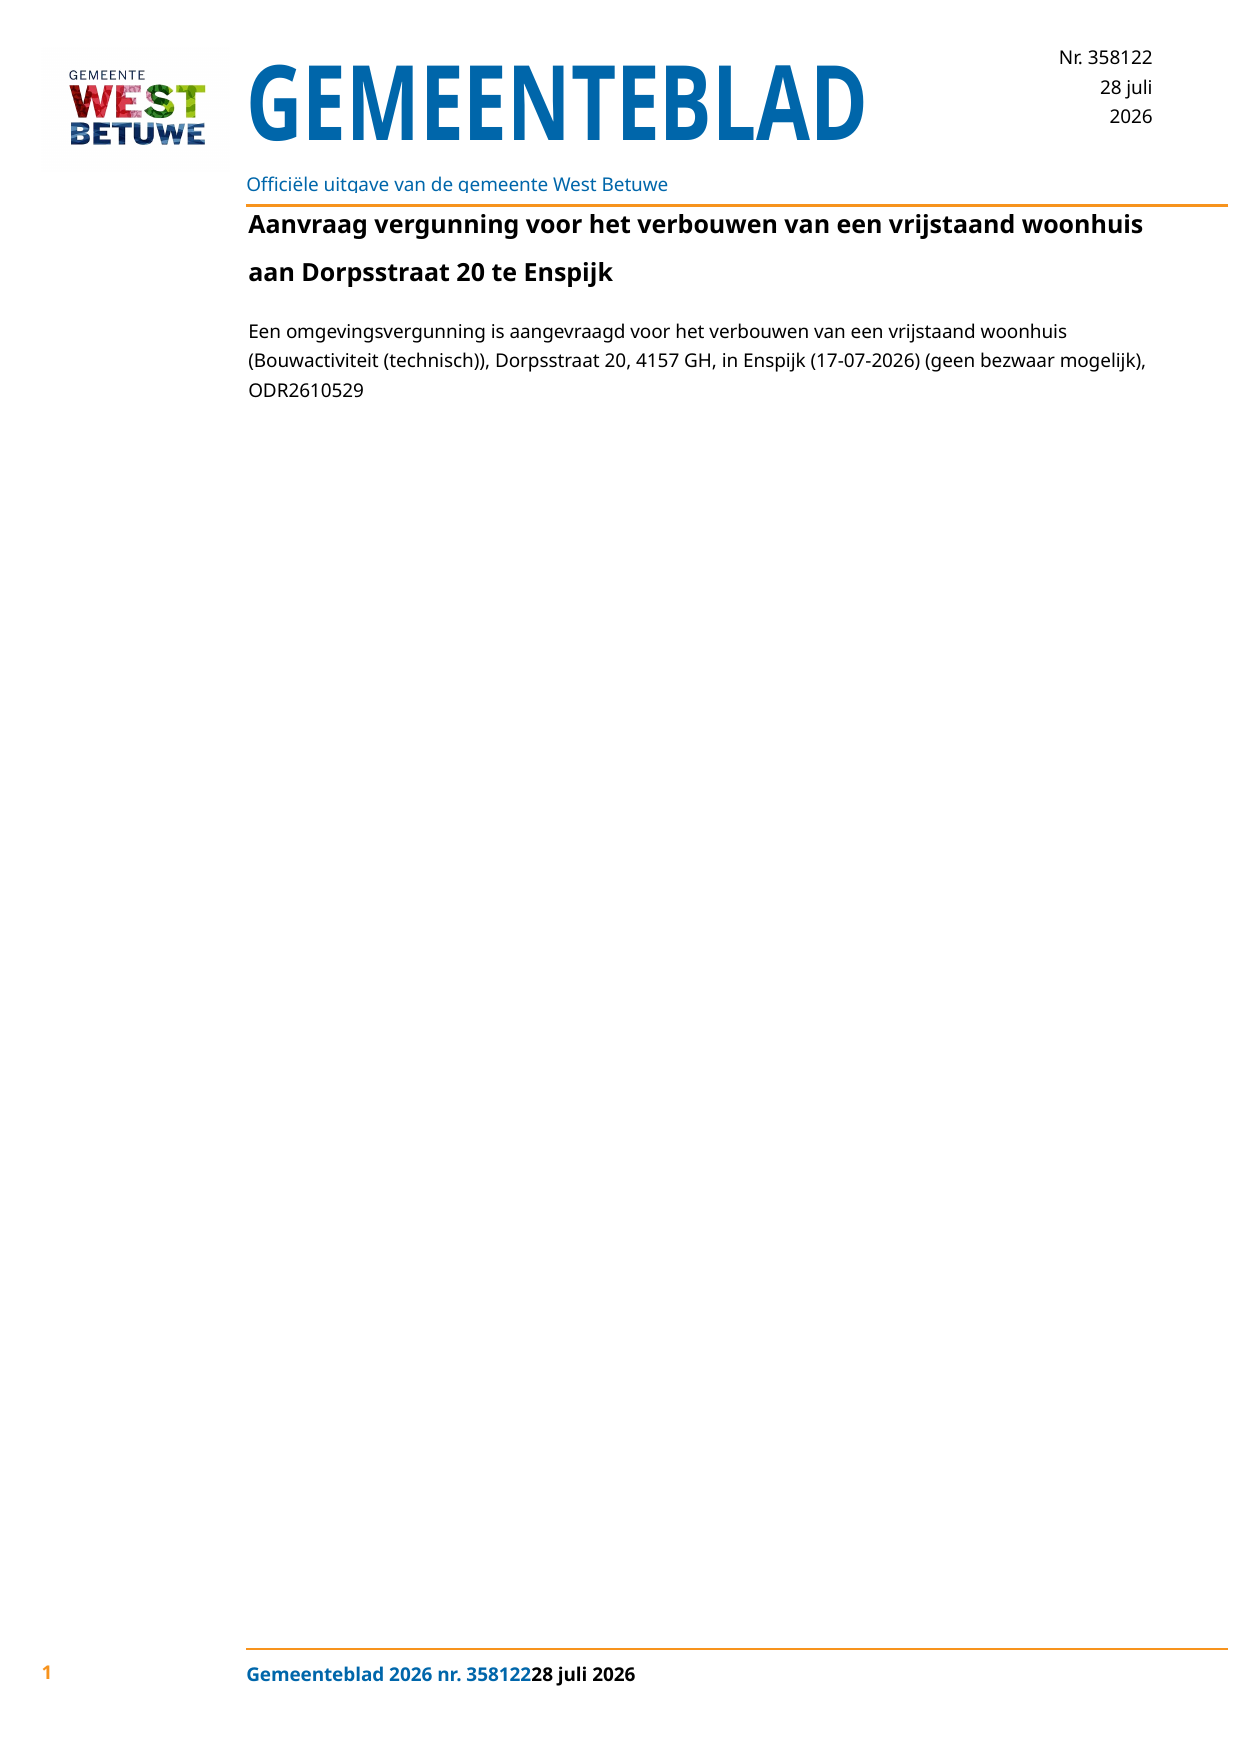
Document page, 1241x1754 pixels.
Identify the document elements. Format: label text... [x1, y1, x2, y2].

picture [41, 47, 231, 172]
text Een omgevingsvergunning is aangevraagd voor het verbouwen van een vrijstaand woonhuis (Bouwactiviteit (technisch)), Dorpsstraat 20, 4157 GH, in Enspijk (17-07-2026) (geen bezwaar mogelijk), ODR2610529 [248, 318, 1152, 403]
text Aanvraag vergunning voor het verbouwen van een vrijstaand woonhuis aan Dorpsstraat 20 te Enspijk [248, 207, 1152, 288]
